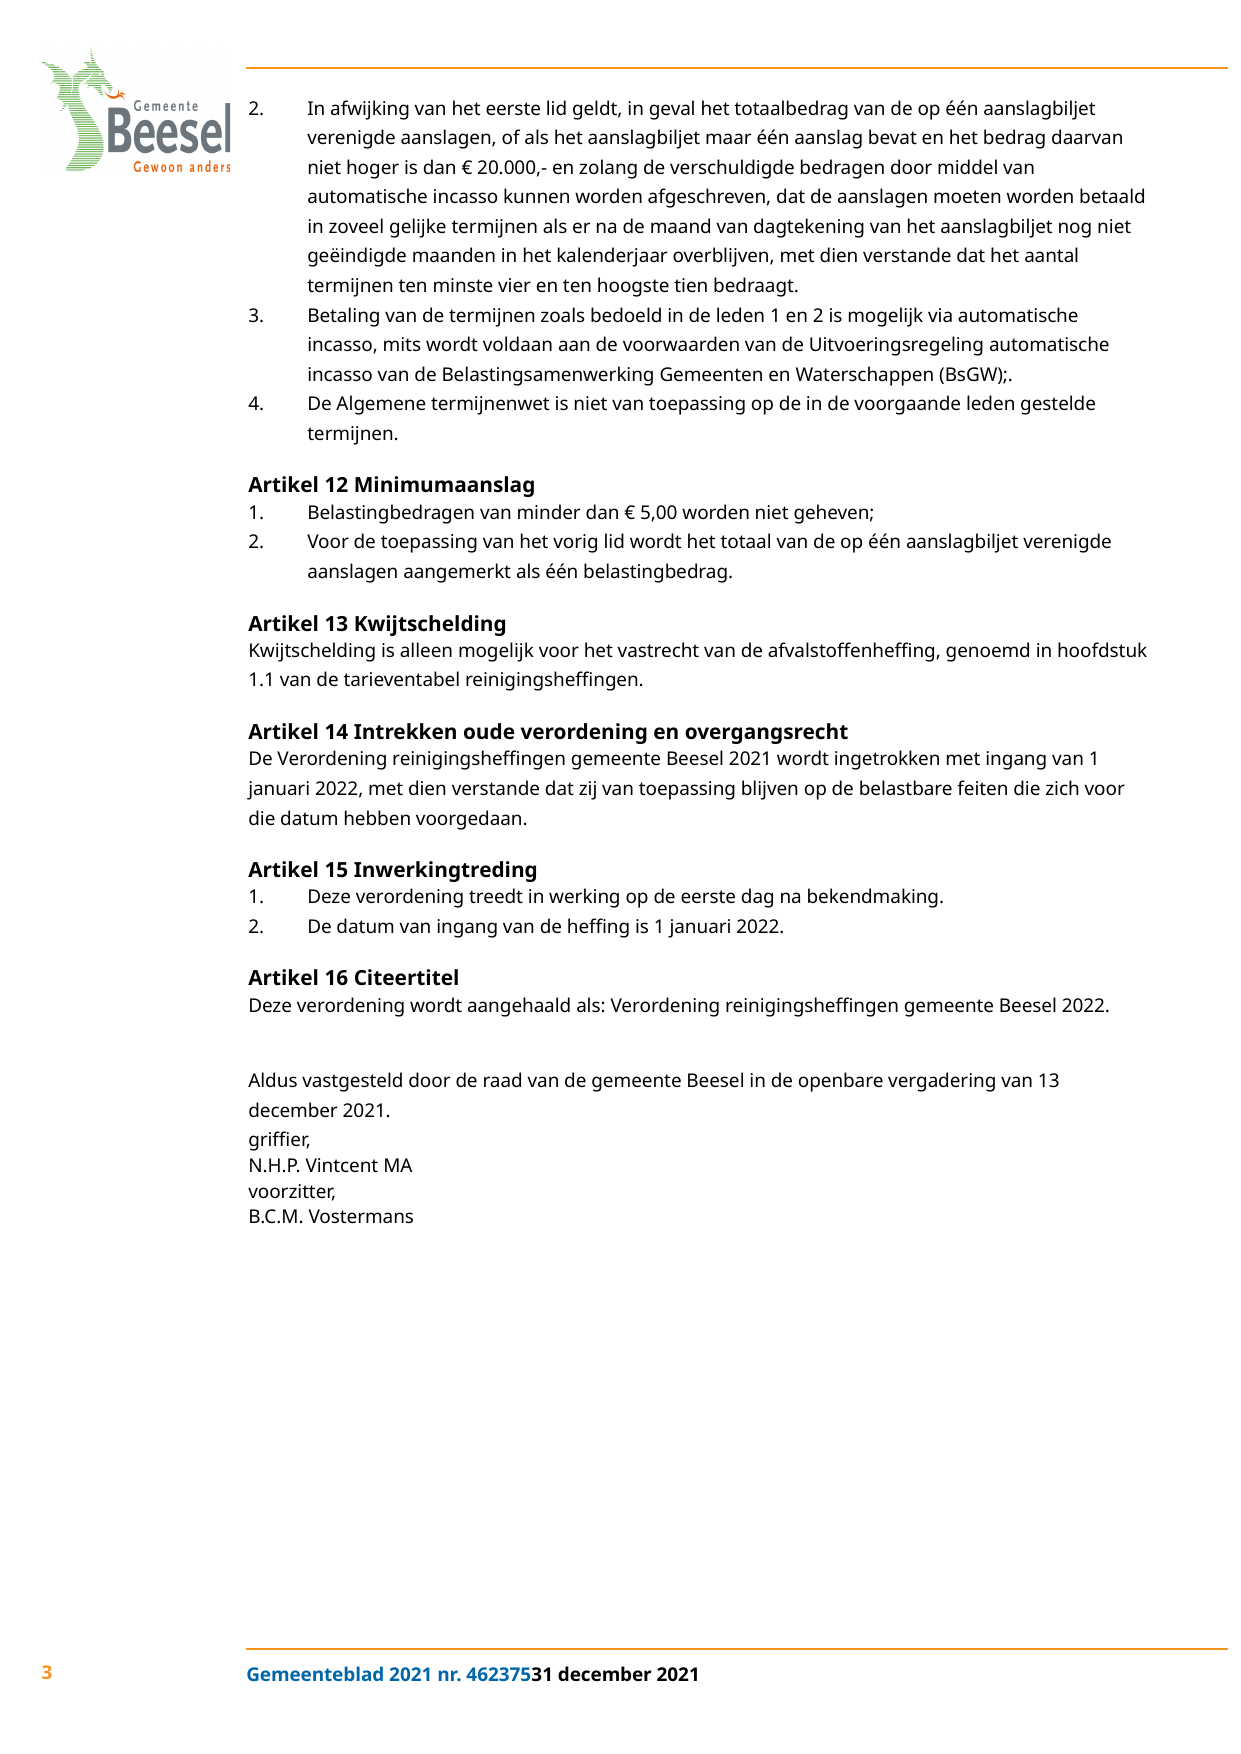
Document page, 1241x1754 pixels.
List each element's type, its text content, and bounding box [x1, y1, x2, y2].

text voorzitter, [248, 1178, 1152, 1203]
text Artikel 14 Intrekken oude verordening en overgangsrecht [248, 717, 1152, 746]
text Artikel 16 Citeertitel [248, 963, 1152, 992]
text N.H.P. Vintcent MA [248, 1152, 1152, 1178]
text Artikel 13 Kwijtschelding [248, 609, 1152, 637]
list Belastingbedragen van minder dan € 5,00 worden niet geheven; [248, 499, 1152, 525]
text Artikel 12 Minimumaanslag [248, 471, 1152, 499]
text Artikel 15 Inwerkingtreding [248, 855, 1152, 883]
text Kwijtschelding is alleen mogelijk voor het vastrecht van de afvalstoffenheffing, genoemd in hoofdstuk 1.1 van de tarieventabel reinigingsheffingen. [248, 637, 1152, 692]
list Voor de toepassing van het vorig lid wordt het totaal van de op één aanslagbiljet verenigde aanslagen aangemerkt als één belastingbedrag. [248, 529, 1152, 584]
text Aldus vastgesteld door de raad van de gemeente Beesel in de openbare vergadering van 13 december 2021. [248, 1067, 1152, 1122]
list De datum van ingang van de heffing is 1 januari 2022. [248, 913, 1152, 939]
list Betaling van de termijnen zoals bedoeld in de leden 1 en 2 is mogelijk via automatische incasso, mits wordt voldaan aan de voorwaarden van de Uitvoeringsregeling automatische incasso van de Belastingsamenwerking Gemeenten en Waterschappen (BsGW);. [248, 302, 1152, 387]
picture [41, 47, 231, 172]
text Deze verordening wordt aangehaald als: Verordening reinigingsheffingen gemeente Beesel 2022. [248, 992, 1152, 1018]
text griffier, [248, 1126, 1152, 1152]
list De Algemene termijnenwet is niet van toepassing op de in de voorgaande leden gestelde termijnen. [248, 391, 1152, 446]
list In afwijking van het eerste lid geldt, in geval het totaalbedrag van de op één aanslagbiljet verenigde aanslagen, of als het aanslagbiljet maar één aanslag bevat en het bedrag daarvan niet hoger is dan € 20.000,- en zolang de verschuldigde bedragen door middel van automatische incasso kunnen worden afgeschreven, dat de aanslagen moeten worden betaald in zoveel gelijke termijnen als er na de maand van dagtekening van het aanslagbiljet nog niet geëindigde maanden in het kalenderjaar overblijven, met dien verstande dat het aantal termijnen ten minste vier en ten hoogste tien bedraagt. [248, 95, 1152, 298]
text De Verordening reinigingsheffingen gemeente Beesel 2021 wordt ingetrokken met ingang van 1 januari 2022, met dien verstande dat zij van toepassing blijven op de belastbare feiten die zich voor die datum hebben voorgedaan. [248, 746, 1152, 830]
list Deze verordening treedt in werking op de eerste dag na bekendmaking. [248, 883, 1152, 909]
text B.C.M. Vostermans [248, 1203, 1152, 1229]
